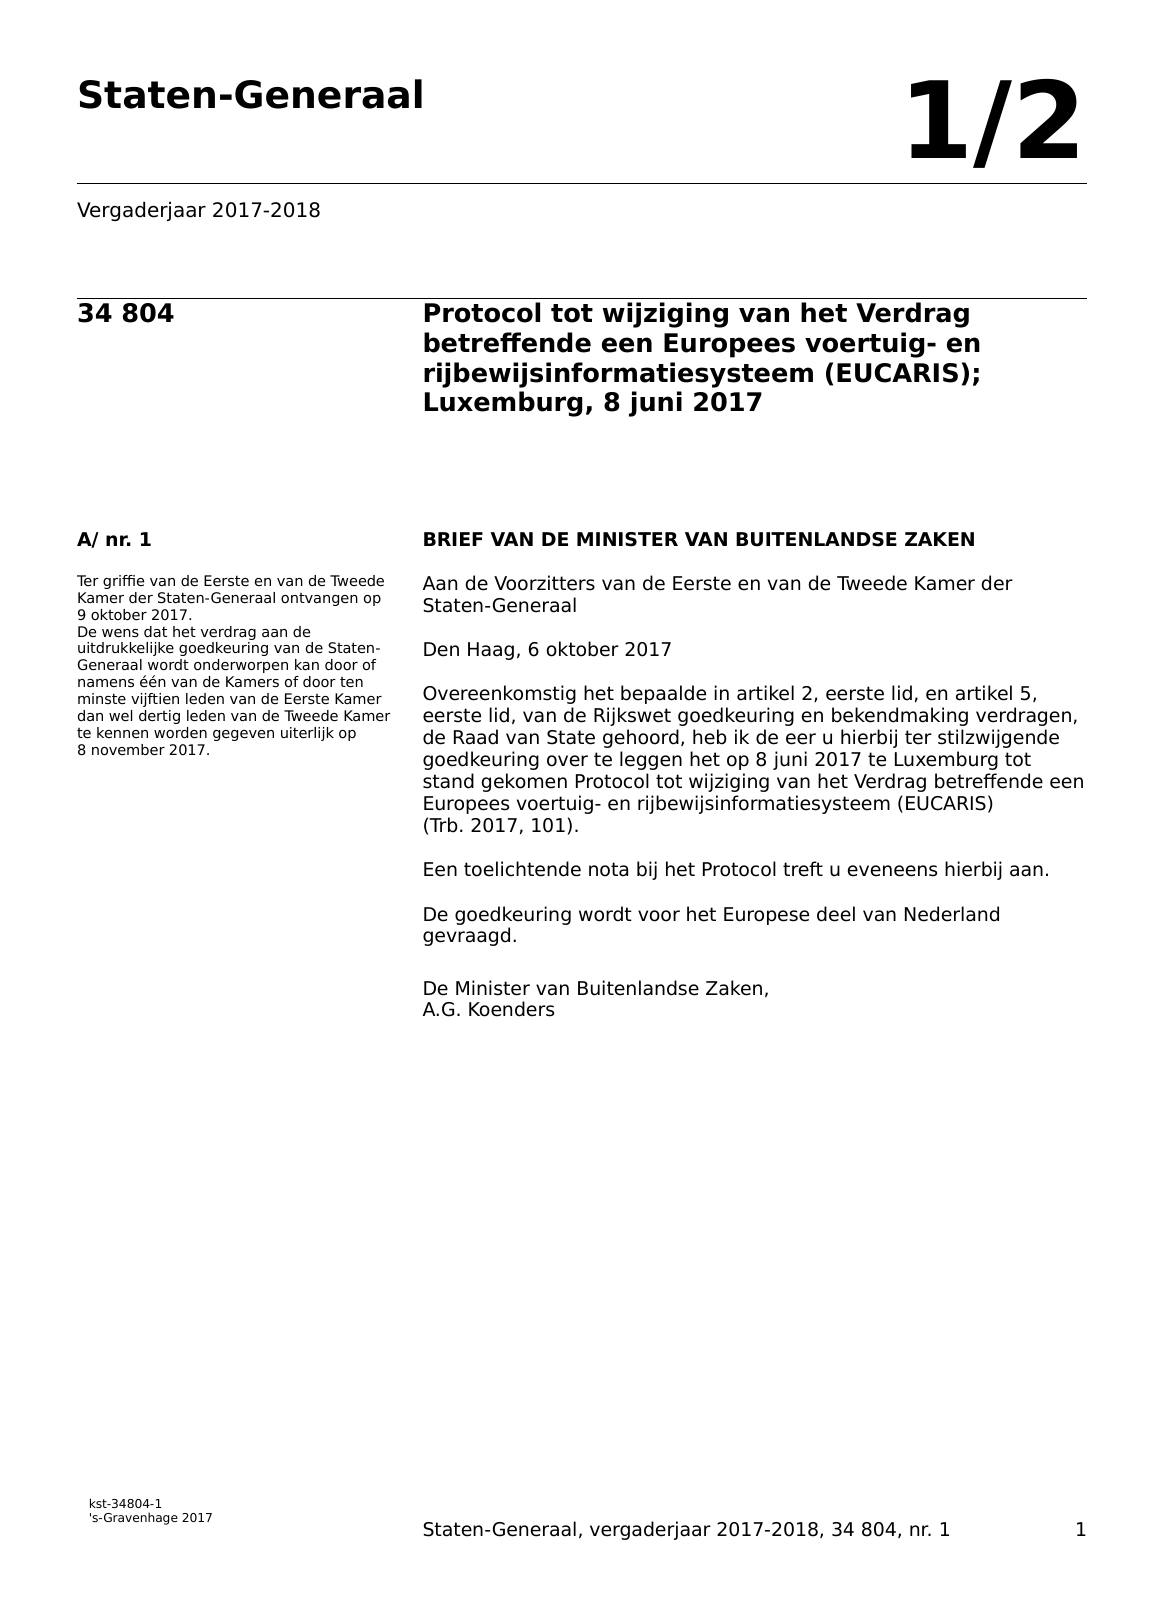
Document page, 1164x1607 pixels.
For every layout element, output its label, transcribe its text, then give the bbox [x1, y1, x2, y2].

subtitle A/ nr. 1 BRIEF VAN DE MINISTER VAN BUITENLANDSE ZAKEN [77, 529, 1087, 551]
text Overeenkomstig het bepaalde in artikel 2, eerste lid, en artikel 5, eerste lid, van de Rijkswet goedkeuring en bekendmaking verdragen, de Raad van State gehoord, heb ik de eer u hierbij ter stilzwijgende goedkeuring over te leggen het op 8 juni 2017 te Luxemburg tot stand gekomen Protocol tot wijziging van het Verdrag betreffende een Europees voertuig- en rijbewijsinformatiesysteem (EUCARIS) (Trb. 2017, 101). [422, 683, 1087, 837]
text Een toelichtende nota bij het Protocol treft u eveneens hierbij aan. [422, 859, 1087, 881]
text De goedkeuring wordt voor het Europese deel van Nederland gevraagd. [422, 903, 1087, 947]
text kst-34804-1 [88, 1497, 323, 1511]
text De wens dat het verdrag aan de uitdrukkelijke goedkeuring van de Staten-Generaal wordt onderworpen kan door of namens één van de Kamers of door ten minste vijftien leden van de Eerste Kamer dan wel dertig leden van de Tweede Kamer te kennen worden gegeven uiterlijk op 8 november 2017. [77, 623, 399, 758]
text De Minister van Buitenlandse Zaken, A.G. Koenders [422, 977, 1087, 1021]
text Aan de Voorzitters van de Eerste en van de Tweede Kamer der Staten-Generaal [422, 573, 1087, 617]
table_header 1/2 [886, 59, 1087, 183]
table_cell Vergaderjaar 2017-2018 [77, 184, 1087, 298]
text 's-Gravenhage 2017 [88, 1511, 323, 1525]
table_header Staten-Generaal [77, 59, 886, 183]
text Ter griffie van de Eerste en van de Tweede Kamer der Staten-Generaal ontvangen op 9 oktober 2017. [77, 573, 399, 623]
subtitle 34 804 Protocol tot wijziging van het Verdrag betreffende een Europees voertuig- en rijbewijsinformatiesysteem (EUCARIS); Luxemburg, 8 juni 2017 [77, 299, 1087, 418]
text Den Haag, 6 oktober 2017 [422, 639, 1087, 661]
